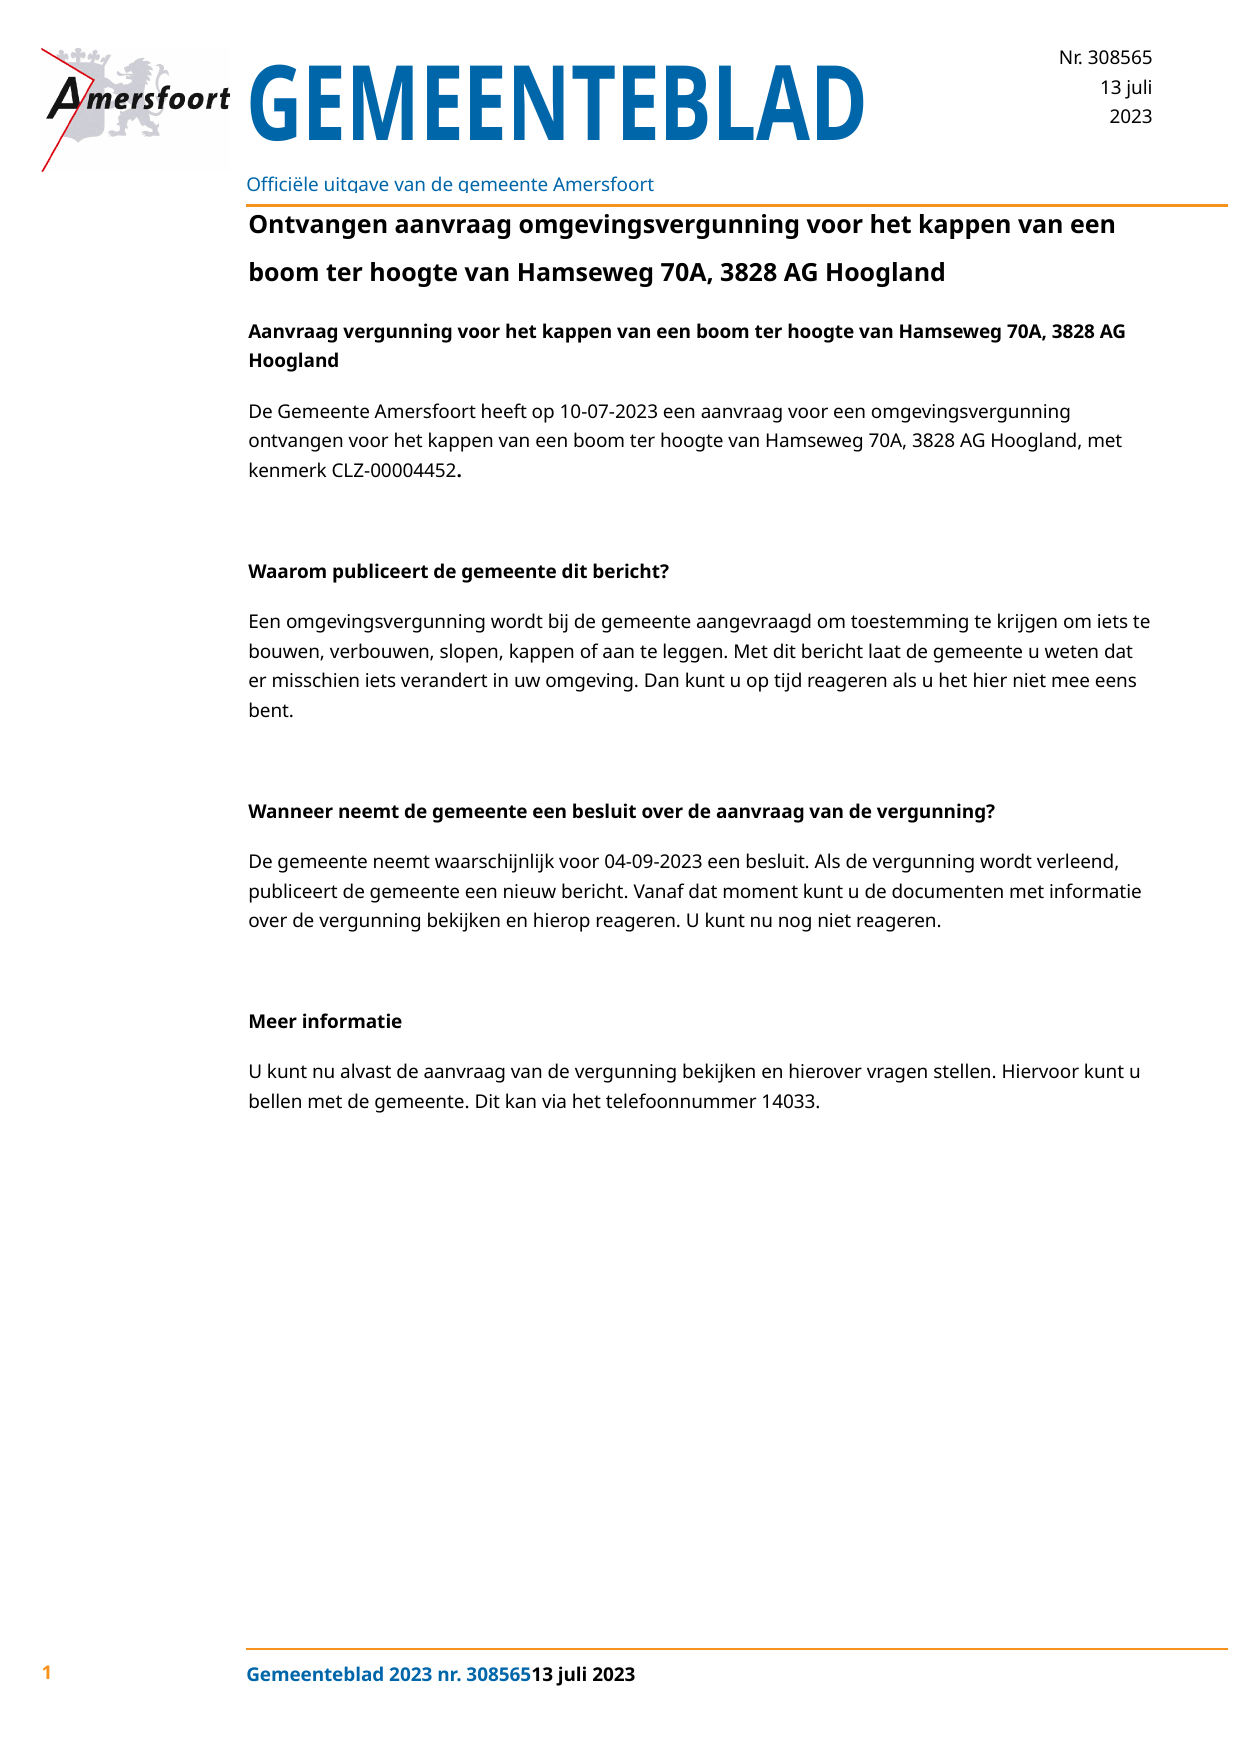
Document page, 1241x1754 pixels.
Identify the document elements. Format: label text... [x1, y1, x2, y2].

text Een omgevingsvergunning wordt bij de gemeente aangevraagd om toestemming te krijgen om iets te bouwen, verbouwen, slopen, kappen of aan te leggen. Met dit bericht laat de gemeente u weten dat er misschien iets verandert in uw omgeving. Dan kunt u op tijd reageren als u het hier niet mee eens bent. [248, 608, 1152, 723]
text Ontvangen aanvraag omgevingsvergunning voor het kappen van een boom ter hoogte van Hamseweg 70A, 3828 AG Hoogland [248, 207, 1152, 288]
text Wanneer neemt de gemeente een besluit over de aanvraag van de vergunning? [248, 798, 1152, 824]
text De gemeente neemt waarschijnlijk voor 04-09-2023 een besluit. Als de vergunning wordt verleend, publiceert de gemeente een nieuw bericht. Vanaf dat moment kunt u de documenten met informatie over de vergunning bekijken en hierop reageren. U kunt nu nog niet reageren. [248, 848, 1152, 933]
text De Gemeente Amersfoort heeft op 10-07-2023 een aanvraag voor een omgevingsvergunning ontvangen voor het kappen van een boom ter hoogte van Hamseweg 70A, 3828 AG Hoogland, met kenmerk CLZ-00004452. [248, 398, 1152, 483]
text Aanvraag vergunning voor het kappen van een boom ter hoogte van Hamseweg 70A, 3828 AG Hoogland [248, 318, 1152, 373]
picture [41, 47, 231, 172]
text Meer informatie [248, 1008, 1152, 1034]
text Waarom publiceert de gemeente dit bericht? [248, 558, 1152, 584]
text U kunt nu alvast de aanvraag van de vergunning bekijken en hierover vragen stellen. Hiervoor kunt u bellen met de gemeente. Dit kan via het telefoonnummer 14033. [248, 1059, 1152, 1114]
